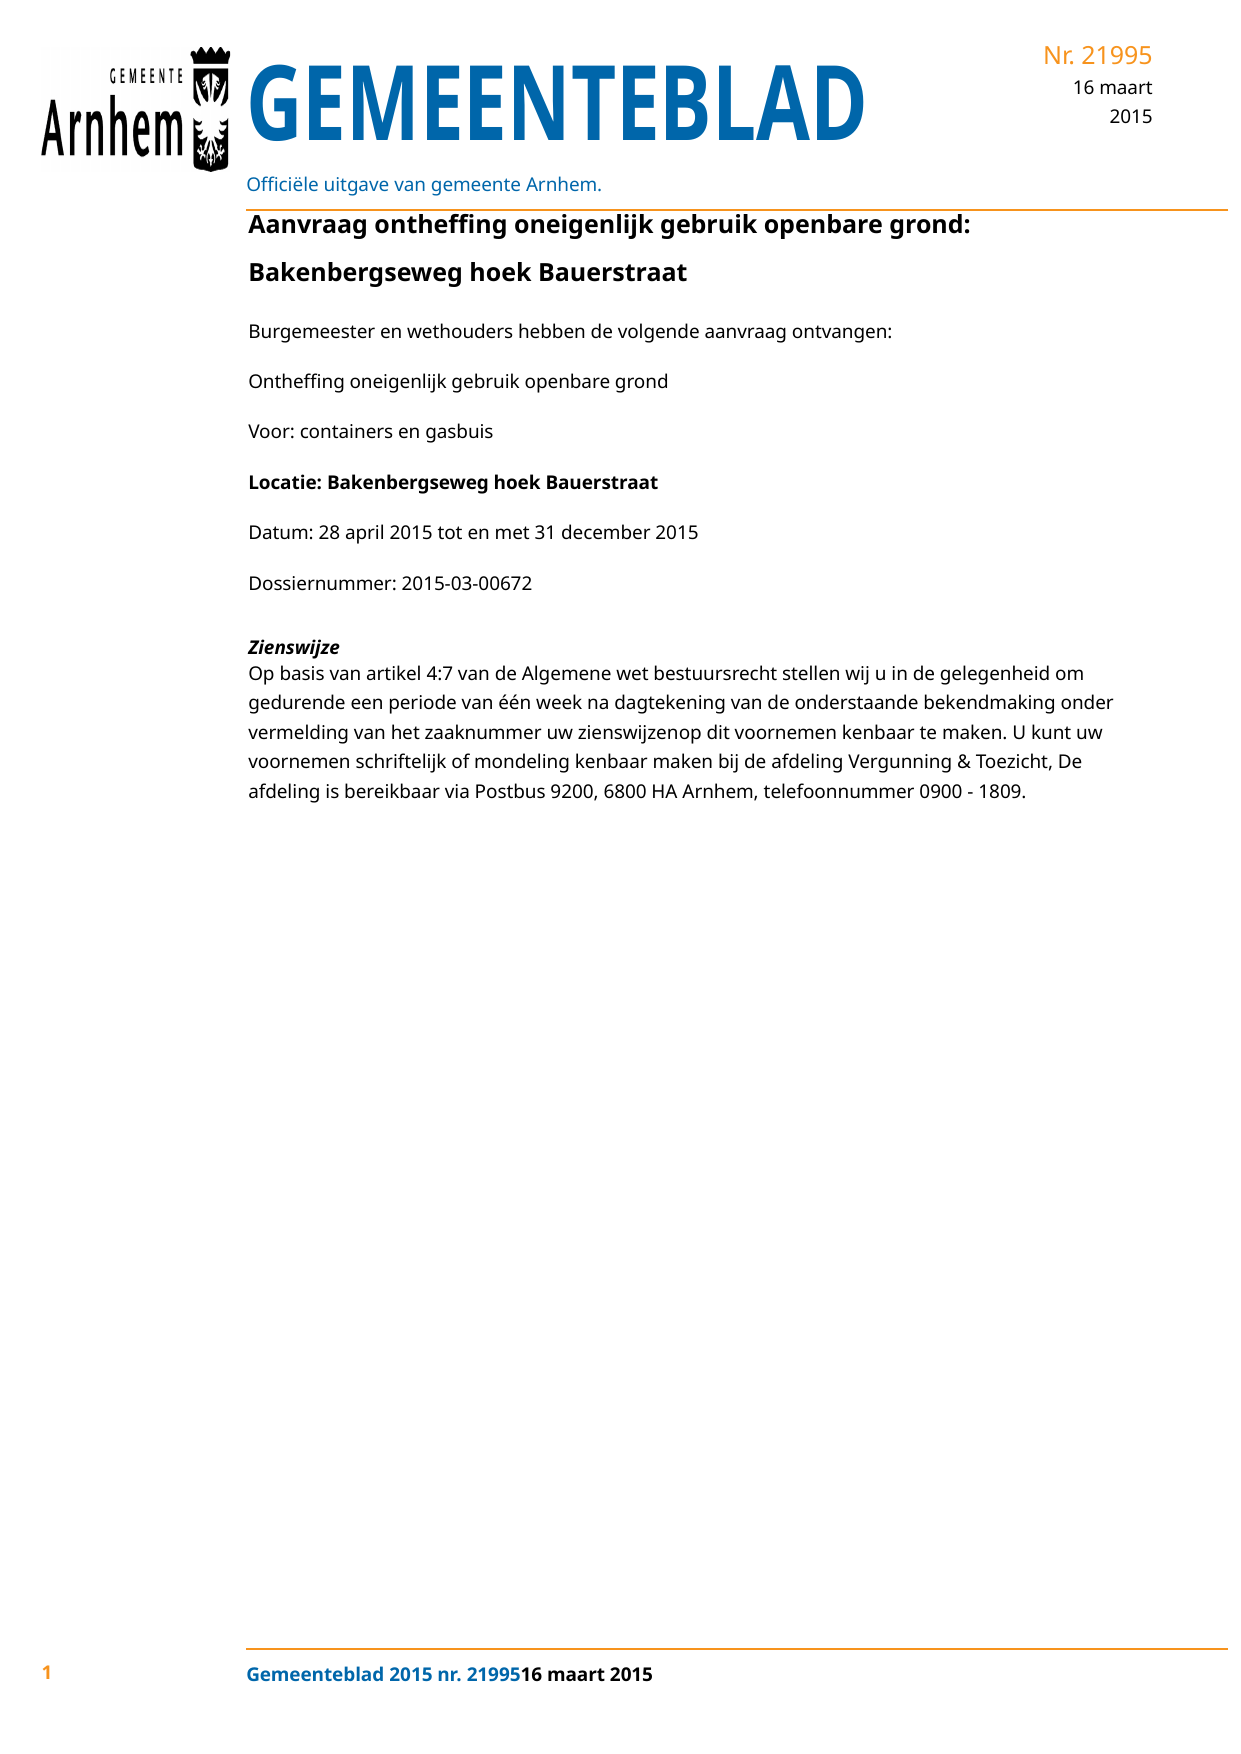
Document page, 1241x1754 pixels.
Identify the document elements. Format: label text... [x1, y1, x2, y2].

text Datum: 28 april 2015 tot en met 31 december 2015 [248, 519, 1152, 545]
text Dossiernummer: 2015-03-00672 [248, 570, 1152, 596]
text Zienswijze [248, 634, 1152, 660]
text Aanvraag ontheffing oneigenlijk gebruik openbare grond: Bakenbergseweg hoek Bauerstraat [248, 211, 1152, 288]
text Burgemeester en wethouders hebben de volgende aanvraag ontvangen: [248, 318, 1152, 344]
text Voor: containers en gasbuis [248, 419, 1152, 444]
text Ontheffing oneigenlijk gebruik openbare grond [248, 368, 1152, 394]
picture [41, 47, 231, 172]
text Op basis van artikel 4:7 van de Algemene wet bestuursrecht stellen wij u in de gelegenheid om gedurende een periode van één week na dagtekening van de onderstaande bekendmaking onder vermelding van het zaaknummer uw zienswijzenop dit voornemen kenbaar te maken. U kunt uw voornemen schriftelijk of mondeling kenbaar maken bij de afdeling Vergunning & Toezicht, De afdeling is bereikbaar via Postbus 9200, 6800 HA Arnhem, telefoonnummer 0900 - 1809. [248, 660, 1152, 804]
text Locatie: Bakenbergseweg hoek Bauerstraat [248, 469, 1152, 495]
